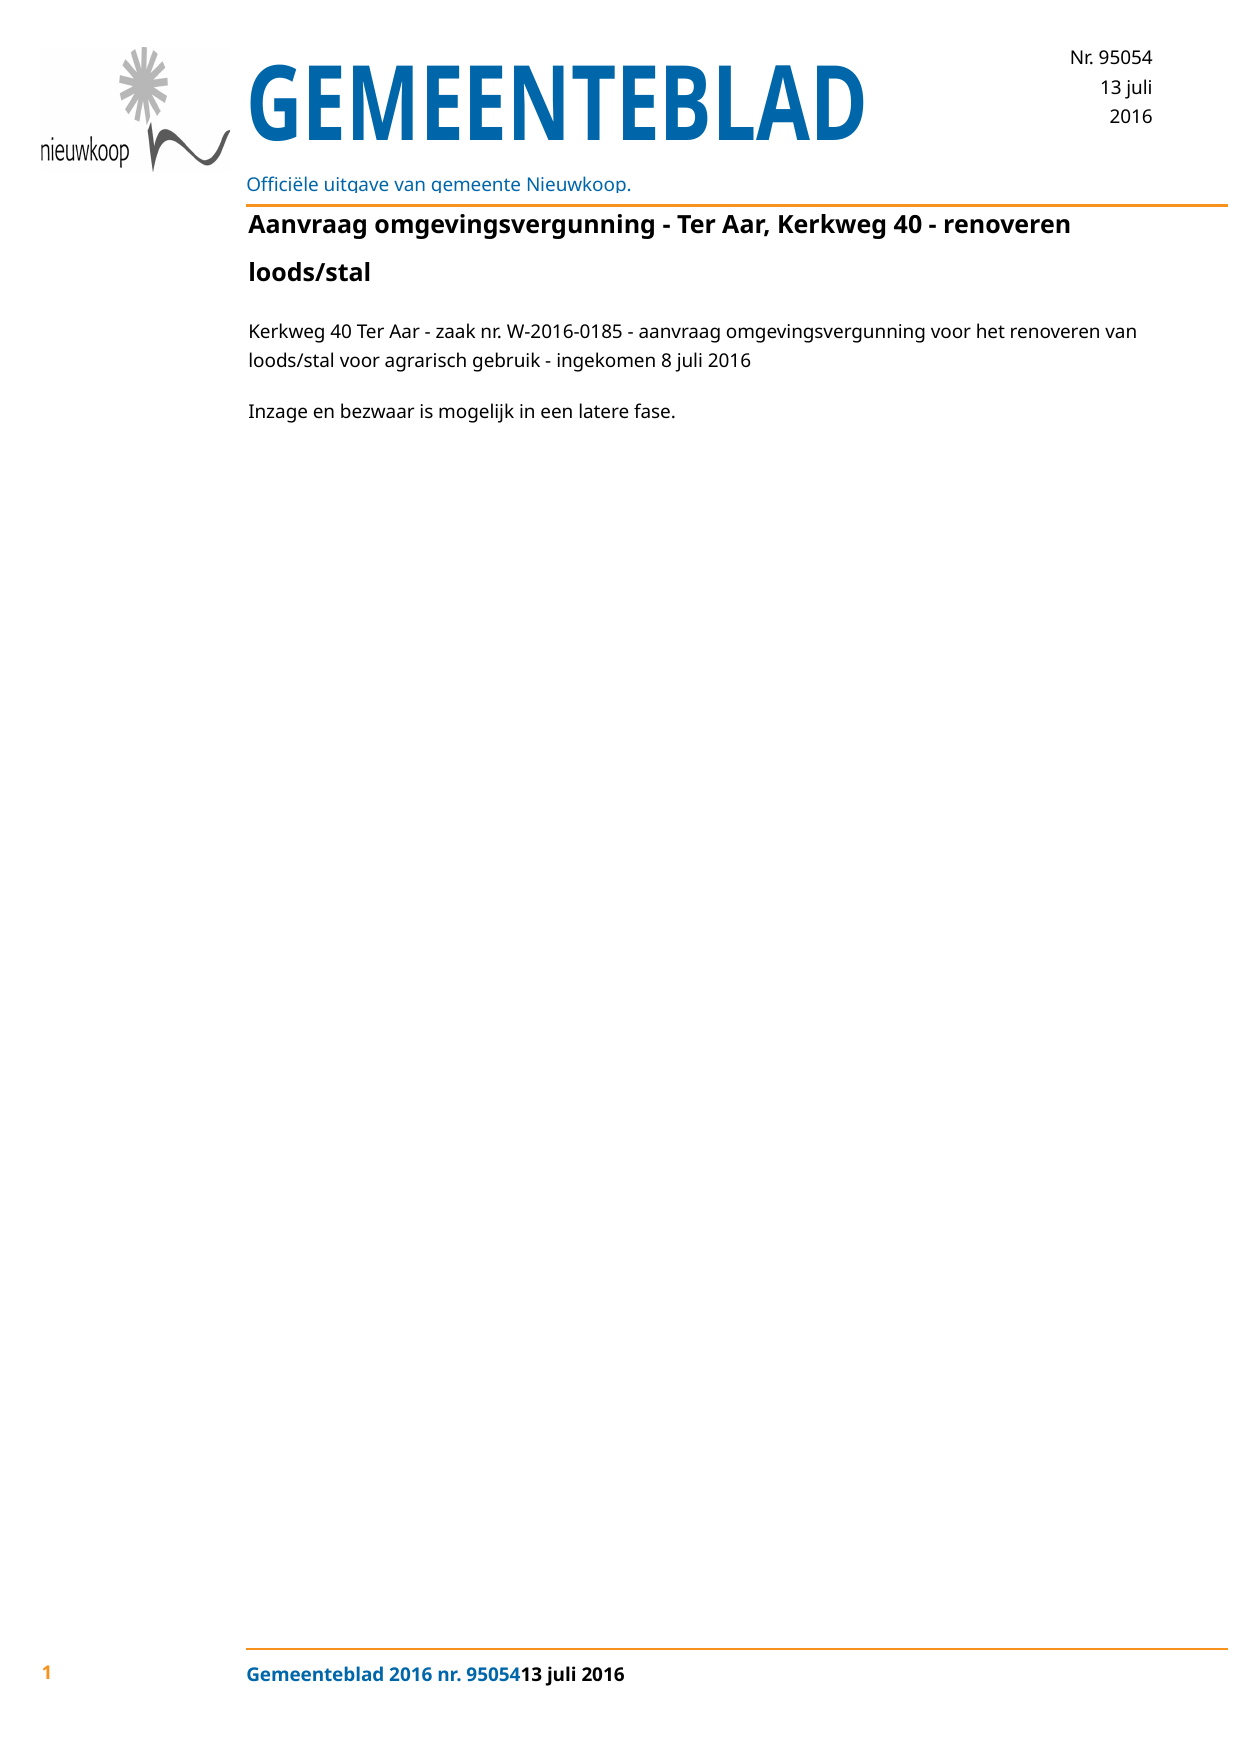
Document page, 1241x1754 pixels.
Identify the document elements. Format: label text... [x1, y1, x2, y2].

text Aanvraag omgevingsvergunning - Ter Aar, Kerkweg 40 - renoveren loods/stal [248, 207, 1152, 288]
picture [41, 47, 231, 172]
text Kerkweg 40 Ter Aar - zaak nr. W-2016-0185 - aanvraag omgevingsvergunning voor het renoveren van loods/stal voor agrarisch gebruik - ingekomen 8 juli 2016 [248, 318, 1152, 373]
text Inzage en bezwaar is mogelijk in een latere fase. [248, 398, 1152, 424]
